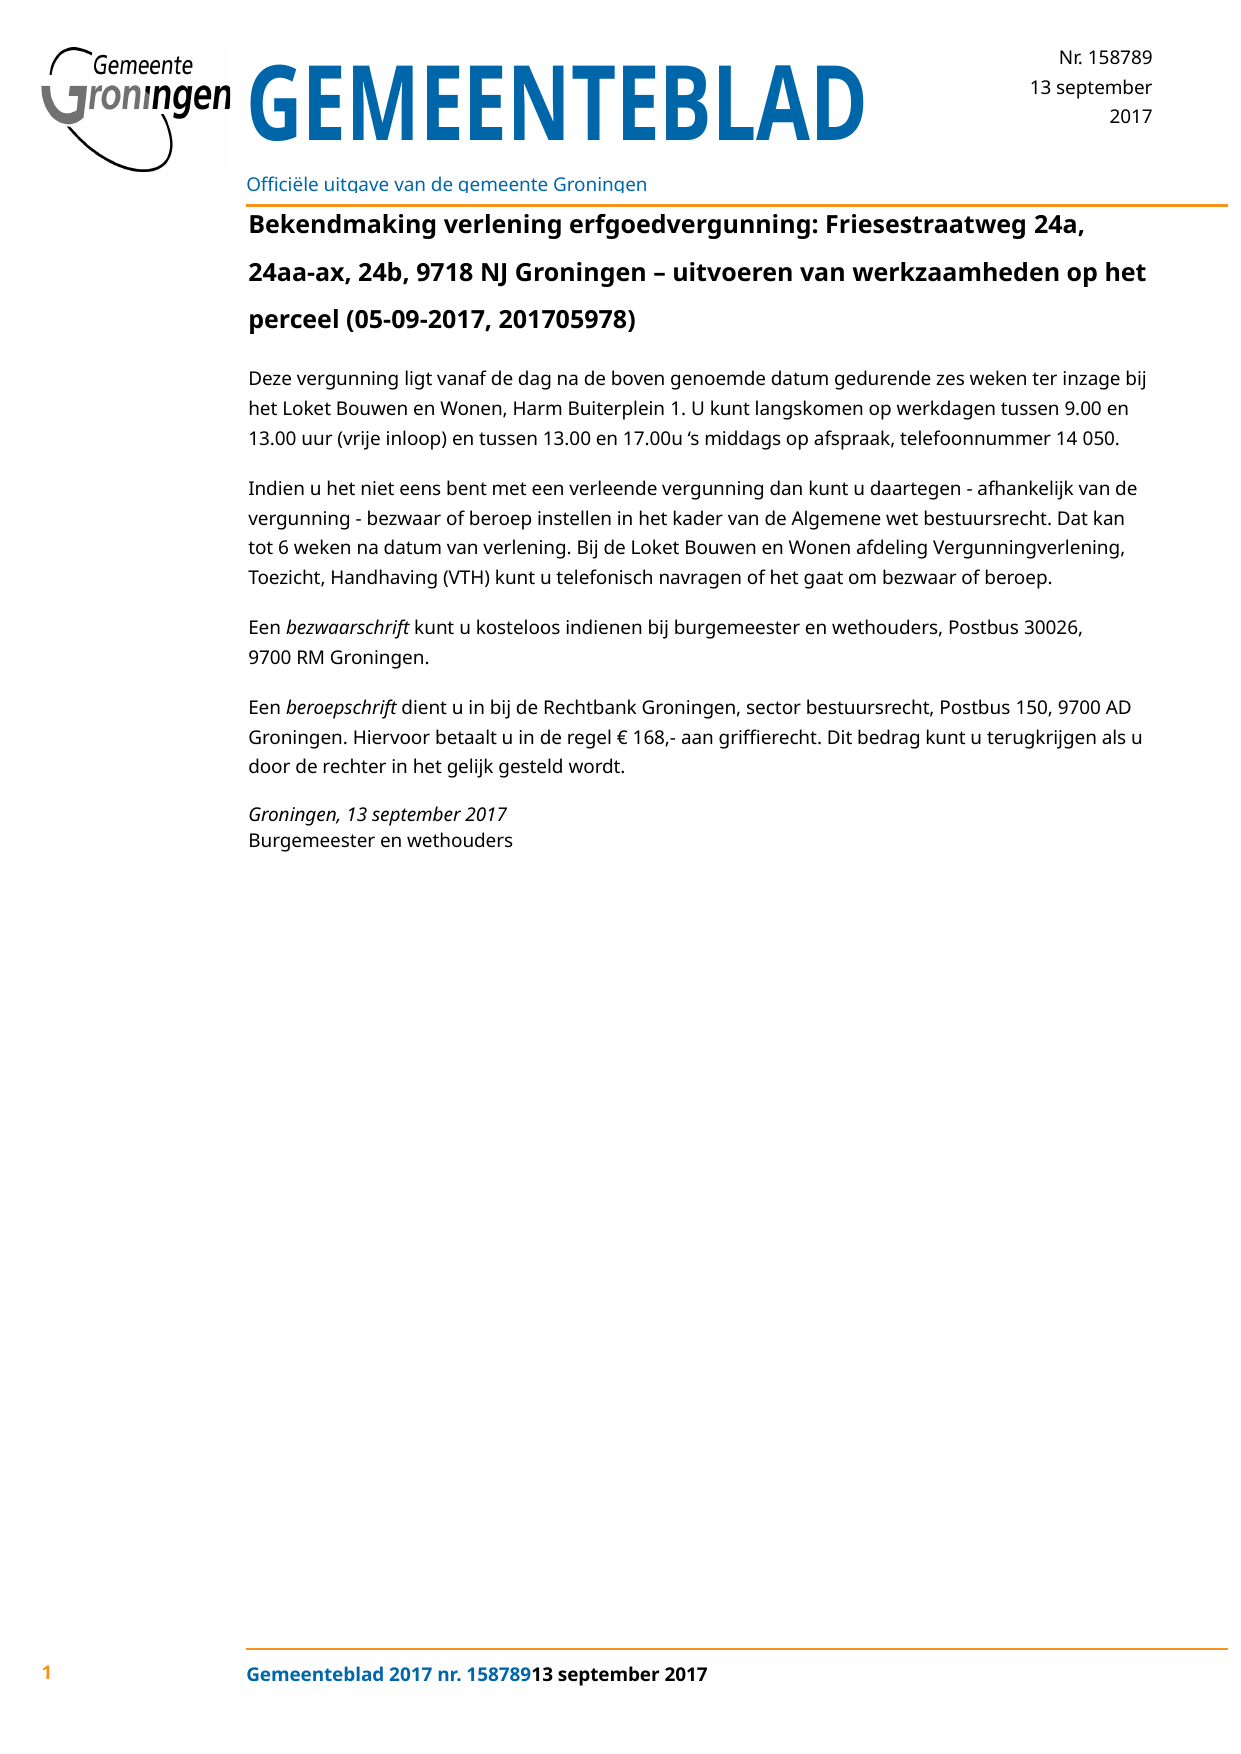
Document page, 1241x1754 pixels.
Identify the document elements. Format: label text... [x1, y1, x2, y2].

picture [41, 47, 231, 172]
text Groningen, 13 september 2017 [248, 801, 1152, 827]
text Bekendmaking verlening erfgoedvergunning: Friesestraatweg 24a, 24aa-ax, 24b, 9718 NJ Groningen – uitvoeren van werkzaamheden op het perceel (05-09-2017, 201705978) [248, 207, 1152, 336]
text Een bezwaarschrift kunt u kosteloos indienen bij burgemeester en wethouders, Postbus 30026, 9700 RM Groningen. [248, 614, 1152, 669]
text Deze vergunning ligt vanaf de dag na de boven genoemde datum gedurende zes weken ter inzage bij het Loket Bouwen en Wonen, Harm Buiterplein 1. U kunt langskomen op werkdagen tussen 9.00 en 13.00 uur (vrije inloop) en tussen 13.00 en 17.00u ‘s middags op afspraak, telefoonnummer 14 050. [248, 366, 1152, 450]
text Burgemeester en wethouders [248, 827, 1152, 853]
text Indien u het niet eens bent met een verleende vergunning dan kunt u daartegen - afhankelijk van de vergunning - bezwaar of beroep instellen in het kader van de Algemene wet bestuursrecht. Dat kan tot 6 weken na datum van verlening. Bij de Loket Bouwen en Wonen afdeling Vergunningverlening, Toezicht, Handhaving (VTH) kunt u telefonisch navragen of het gaat om bezwaar of beroep. [248, 475, 1152, 589]
text Een beroepschrift dient u in bij de Rechtbank Groningen, sector bestuursrecht, Postbus 150, 9700 AD Groningen. Hiervoor betaalt u in de regel € 168,- aan griffierecht. Dit bedrag kunt u terugkrijgen als u door de rechter in het gelijk gesteld wordt. [248, 694, 1152, 779]
